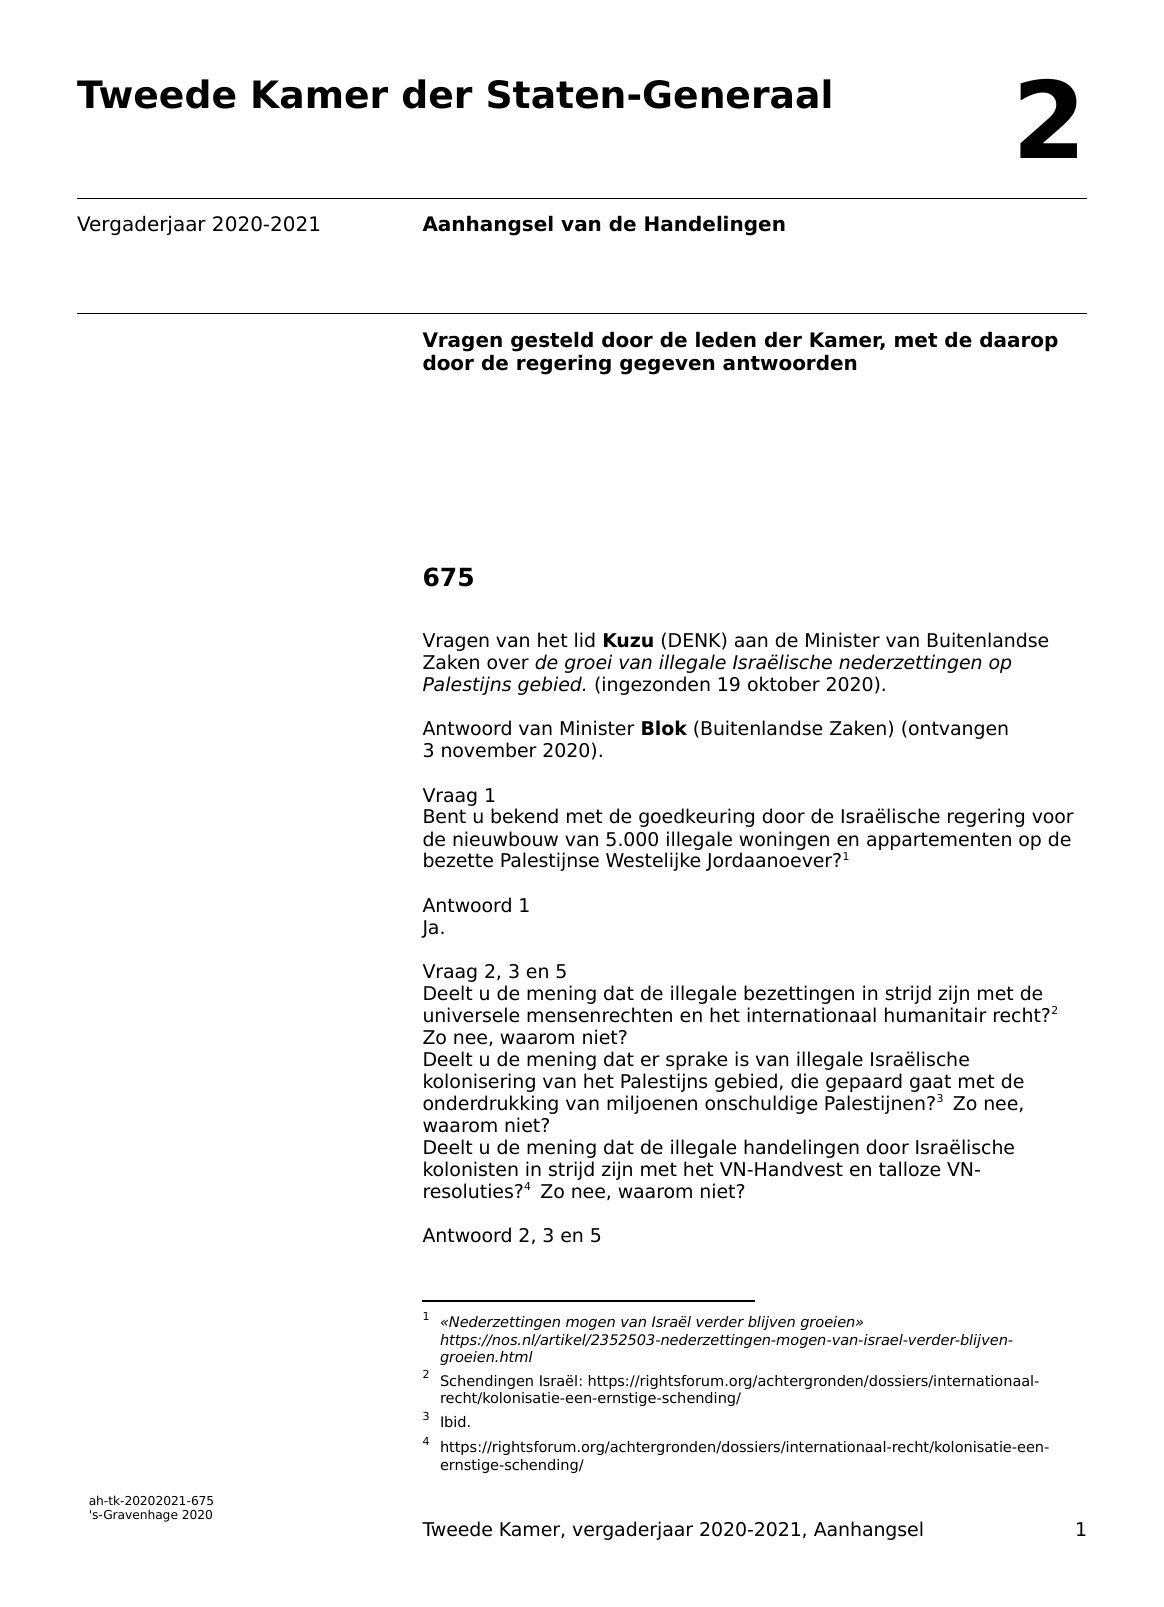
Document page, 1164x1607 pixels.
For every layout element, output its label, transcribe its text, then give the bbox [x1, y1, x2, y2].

text Schendingen Israël: https://rightsforum.org/achtergronden/dossiers/internationaal-recht/kolonisatie-een-ernstige-schending/ [422, 1368, 1087, 1407]
text Antwoord 2, 3 en 5 [422, 1225, 1087, 1247]
text Vragen van het lid Kuzu (DENK) aan de Minister van Buitenlandse Zaken over de groei van illegale Israëlische nederzettingen op Palestijns gebied. (ingezonden 19 oktober 2020). [422, 630, 1087, 696]
text Ibid. [422, 1410, 1087, 1432]
text https://rightsforum.org/achtergronden/dossiers/internationaal-recht/kolonisatie-een-ernstige-schending/ [422, 1435, 1087, 1474]
text 's-Gravenhage 2020 [88, 1508, 323, 1522]
table_header 2 [886, 59, 1087, 198]
text Deelt u de mening dat de illegale bezettingen in strijd zijn met de universele mensenrechten en het internationaal humanitair recht? Zo nee, waarom niet? [422, 983, 1087, 1049]
text Vraag 1 [422, 784, 1087, 806]
text ah-tk-20202021-675 [88, 1494, 323, 1508]
text 675 [422, 563, 1087, 592]
table_cell [77, 314, 422, 375]
text Vraag 2, 3 en 5 [422, 961, 1087, 983]
table_cell Vergaderjaar 2020-2021 [77, 199, 422, 313]
text «Nederzettingen mogen van Israël verder blijven groeien» https://nos.nl/artikel/2352503-nederzettingen-mogen-van-israel-verder-blijven-groeien.html [422, 1310, 1087, 1366]
table_header Tweede Kamer der Staten-Generaal [77, 59, 886, 198]
text Deelt u de mening dat de illegale handelingen door Israëlische kolonisten in strijd zijn met het VN-Handvest en talloze VN-resoluties? Zo nee, waarom niet? [422, 1137, 1087, 1202]
table_cell Aanhangsel van de Handelingen [422, 199, 1087, 313]
text Deelt u de mening dat er sprake is van illegale Israëlische kolonisering van het Palestijns gebied, die gepaard gaat met de onderdrukking van miljoenen onschuldige Palestijnen? Zo nee, waarom niet? [422, 1049, 1087, 1137]
text Ja. [422, 917, 1087, 938]
text Bent u bekend met de goedkeuring door de Israëlische regering voor de nieuwbouw van 5.000 illegale woningen en appartementen op de bezette Palestijnse Westelijke Jordaanoever? [422, 806, 1087, 872]
table_cell Vragen gesteld door de leden der Kamer, met de daarop door de regering gegeven antwoorden [422, 314, 1087, 375]
text Antwoord van Minister Blok (Buitenlandse Zaken) (ontvangen 3 november 2020). [422, 718, 1087, 762]
text Antwoord 1 [422, 894, 1087, 917]
